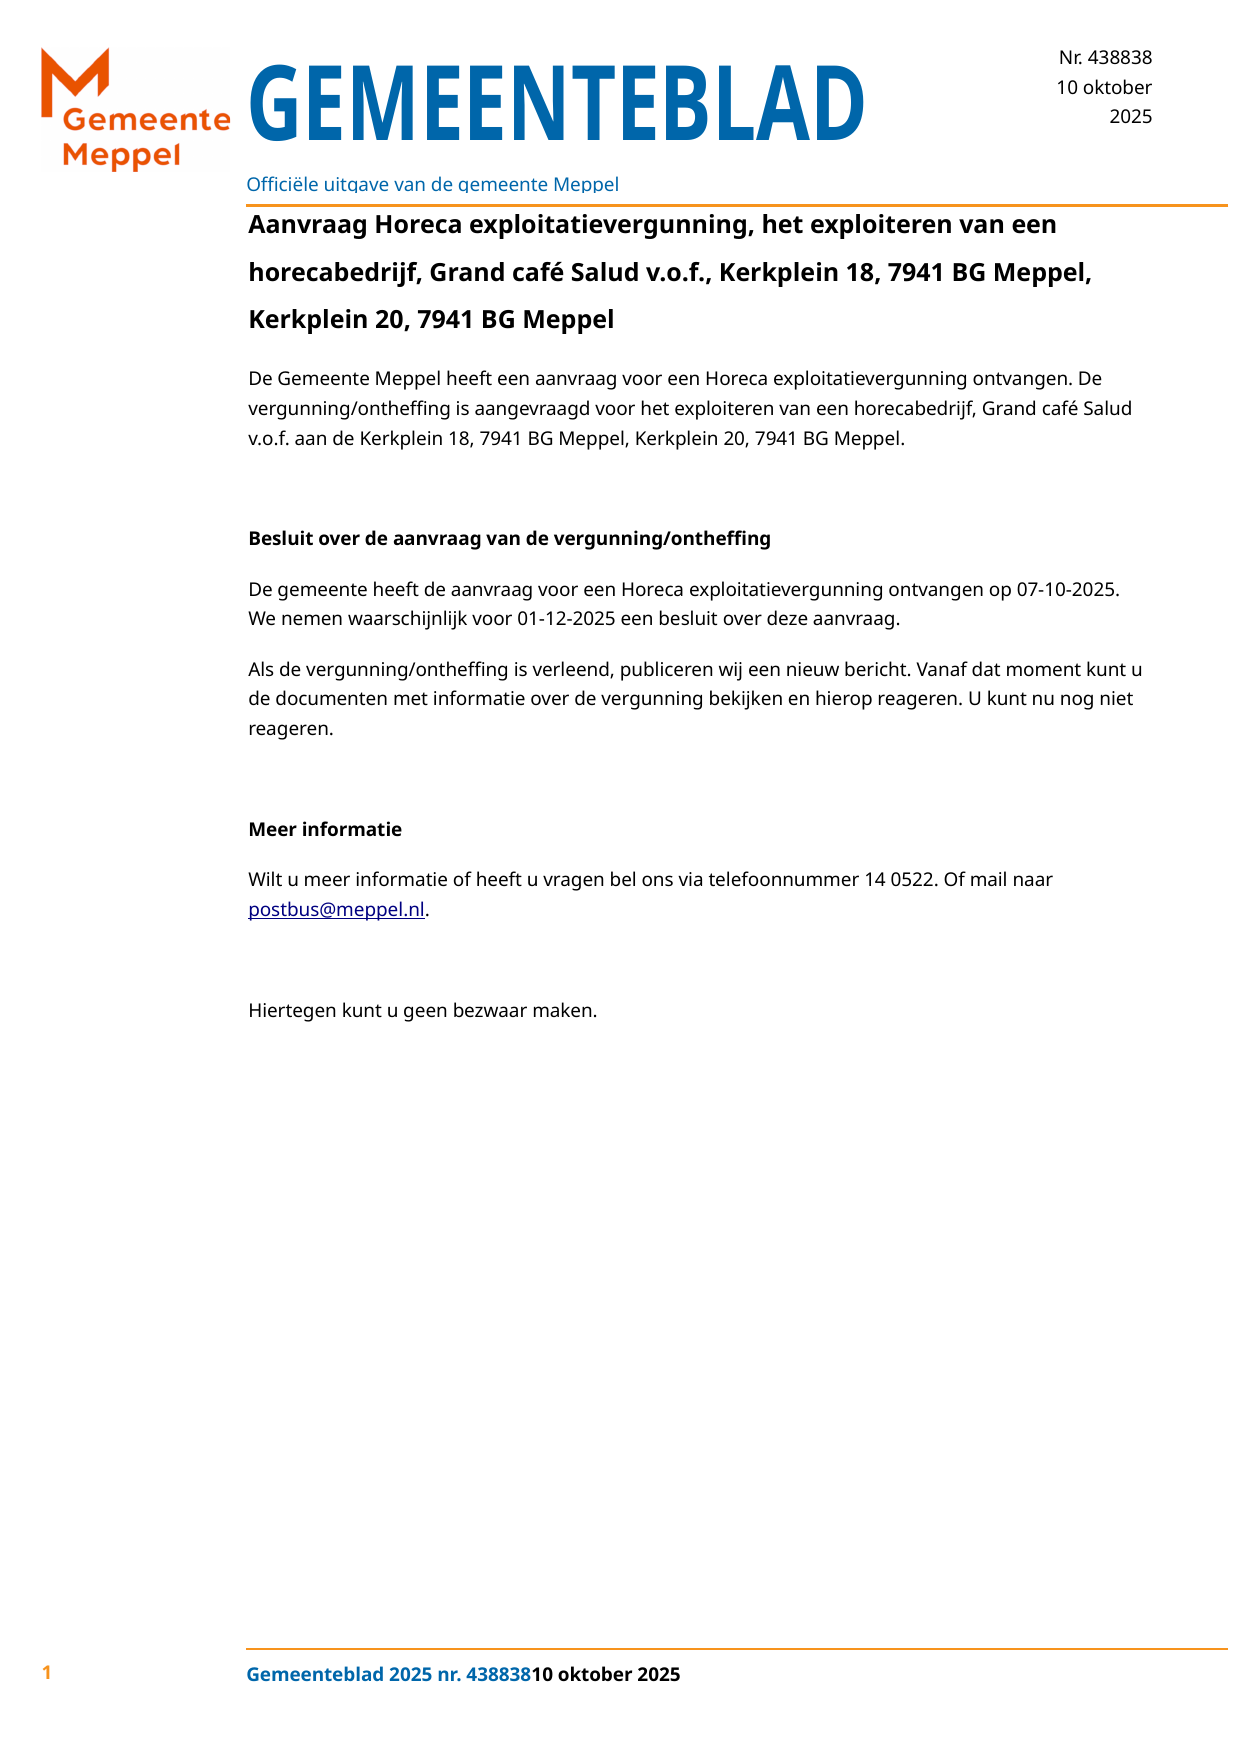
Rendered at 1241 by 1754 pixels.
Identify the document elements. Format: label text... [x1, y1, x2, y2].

text De Gemeente Meppel heeft een aanvraag voor een Horeca exploitatievergunning ontvangen. De vergunning/ontheffing is aangevraagd voor het exploiteren van een horecabedrijf, Grand café Salud v.o.f. aan de Kerkplein 18, 7941 BG Meppel, Kerkplein 20, 7941 BG Meppel. [248, 366, 1152, 450]
text De gemeente heeft de aanvraag voor een Horeca exploitatievergunning ontvangen op 07-10-2025. We nemen waarschijnlijk voor 01-12-2025 een besluit over deze aanvraag. [248, 576, 1152, 631]
text Wilt u meer informatie of heeft u vragen bel ons via telefoonnummer 14 0522. Of mail naar postbus@meppel.nl. [248, 866, 1152, 922]
text Hiertegen kunt u geen bezwaar maken. [248, 997, 1152, 1022]
text Aanvraag Horeca exploitatievergunning, het exploiteren van een horecabedrijf, Grand café Salud v.o.f., Kerkplein 18, 7941 BG Meppel, Kerkplein 20, 7941 BG Meppel [248, 207, 1152, 336]
text Als de vergunning/ontheffing is verleend, publiceren wij een nieuw bericht. Vanaf dat moment kunt u de documenten met informatie over de vergunning bekijken en hierop reageren. U kunt nu nog niet reageren. [248, 656, 1152, 741]
text Meer informatie [248, 816, 1152, 842]
picture [41, 47, 231, 172]
text Besluit over de aanvraag van de vergunning/ontheffing [248, 526, 1152, 551]
